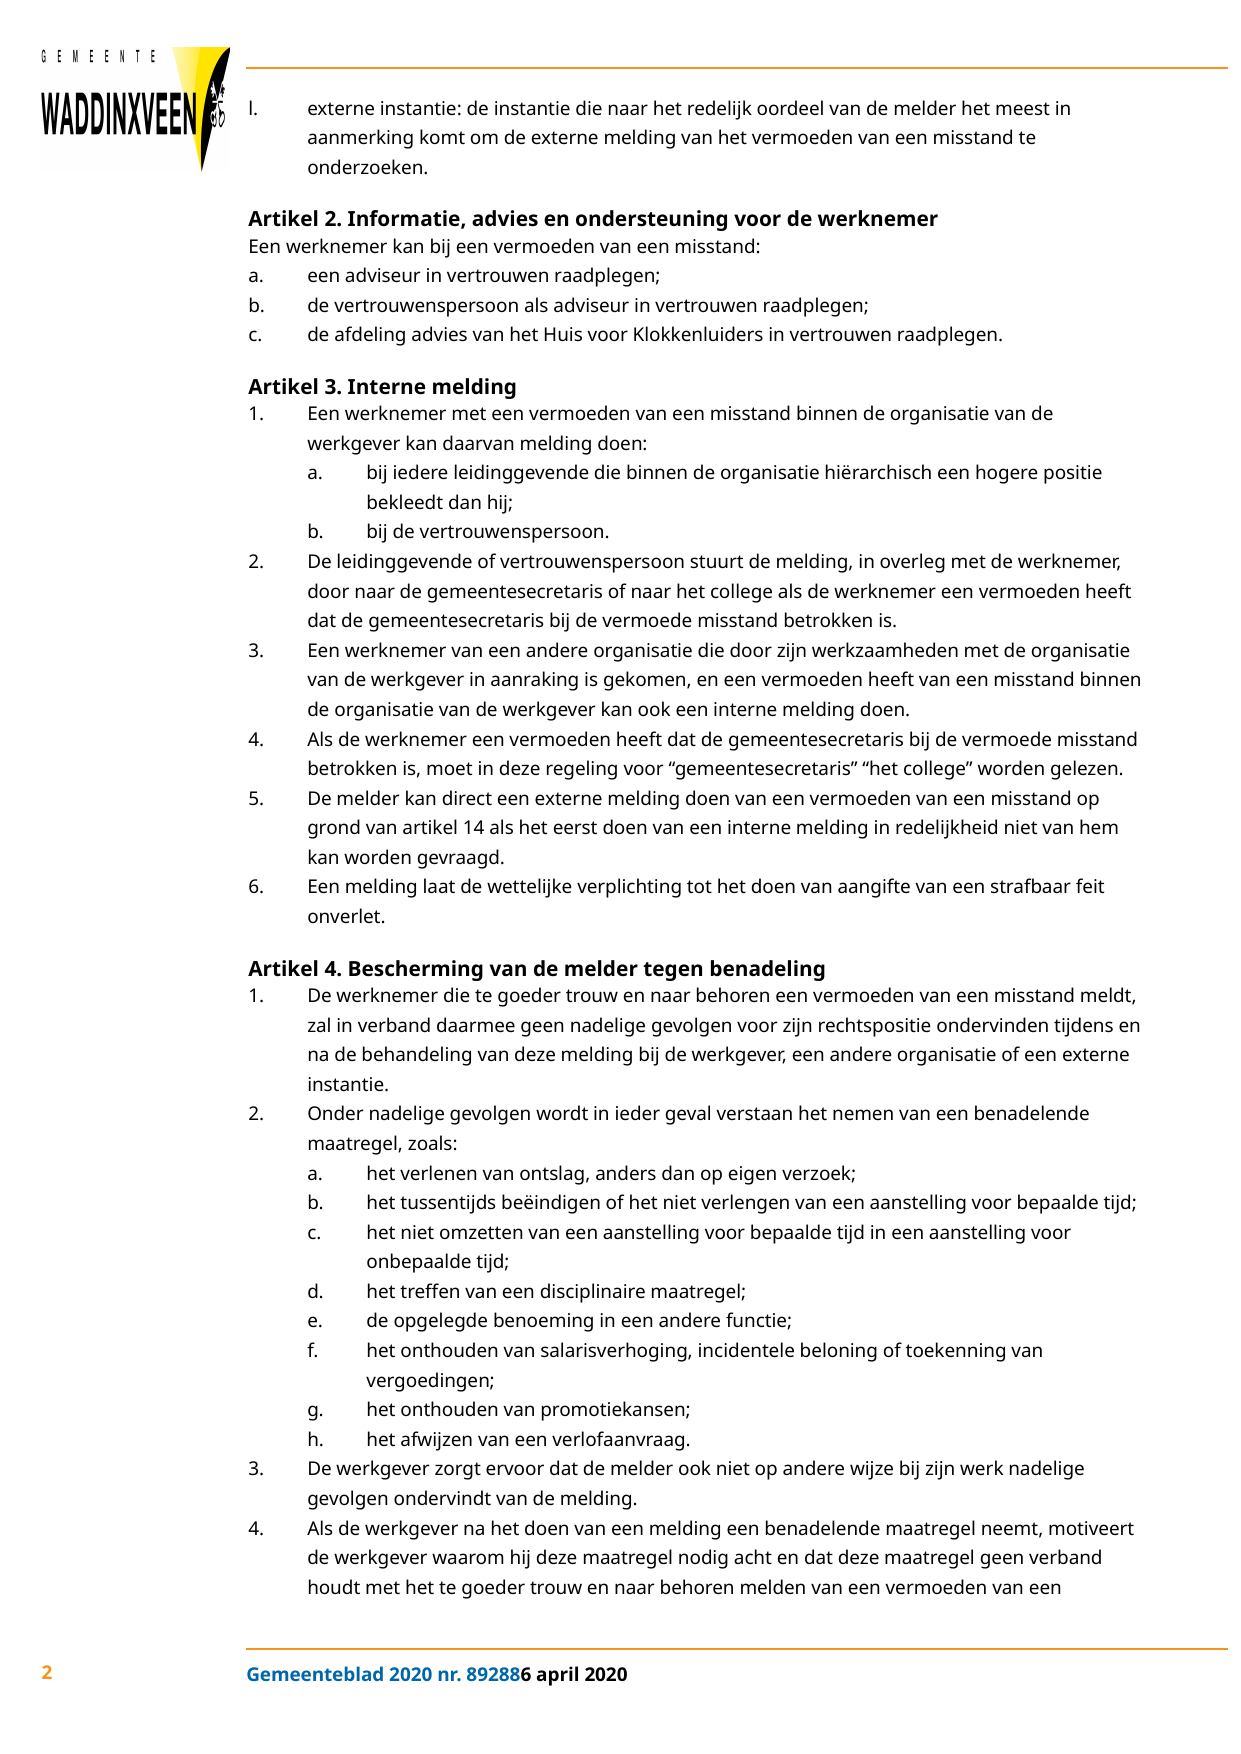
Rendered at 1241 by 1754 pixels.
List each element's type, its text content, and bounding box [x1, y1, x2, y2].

list Een werknemer met een vermoeden van een misstand binnen de organisatie van de werkgever kan daarvan melding doen: [248, 400, 1152, 456]
list de afdeling advies van het Huis voor Klokkenluiders in vertrouwen raadplegen. [248, 322, 1152, 347]
list De werknemer die te goeder trouw en naar behoren een vermoeden van een misstand meldt, zal in verband daarmee geen nadelige gevolgen voor zijn rechtspositie ondervinden tijdens en na de behandeling van deze melding bij de werkgever, een andere organisatie of een externe instantie. [248, 982, 1152, 1097]
list het onthouden van salarisverhoging, incidentele beloning of toekenning van vergoedingen; [307, 1337, 1152, 1392]
list het niet omzetten van een aanstelling voor bepaalde tijd in een aanstelling voor onbepaalde tijd; [307, 1219, 1152, 1274]
list Een werknemer van een andere organisatie die door zijn werkzaamheden met de organisatie van de werkgever in aanraking is gekomen, en een vermoeden heeft van een misstand binnen de organisatie van de werkgever kan ook een interne melding doen. [248, 637, 1152, 722]
list het verlenen van ontslag, anders dan op eigen verzoek; [307, 1160, 1152, 1185]
list het onthouden van promotiekansen; [307, 1396, 1152, 1422]
list een adviseur in vertrouwen raadplegen; [248, 262, 1152, 288]
list bij de vertrouwenspersoon. [307, 519, 1152, 544]
text Artikel 2. Informatie, advies en ondersteuning voor de werknemer [248, 204, 1152, 233]
list Een melding laat de wettelijke verplichting tot het doen van aangifte van een strafbaar feit onverlet. [248, 874, 1152, 929]
text Artikel 4. Bescherming van de melder tegen benadeling [248, 954, 1152, 982]
list De melder kan direct een externe melding doen van een vermoeden van een misstand op grond van artikel 14 als het eerst doen van een interne melding in redelijkheid niet van hem kan worden gevraagd. [248, 785, 1152, 870]
list het afwijzen van een verlofaanvraag. [307, 1426, 1152, 1452]
list het treffen van een disciplinaire maatregel; [307, 1278, 1152, 1304]
list externe instantie: de instantie die naar het redelijk oordeel van de melder het meest in aanmerking komt om de externe melding van het vermoeden van een misstand te onderzoeken. [248, 95, 1152, 180]
list de vertrouwenspersoon als adviseur in vertrouwen raadplegen; [248, 292, 1152, 318]
list De werkgever zorgt ervoor dat de melder ook niet op andere wijze bij zijn werk nadelige gevolgen ondervindt van de melding. [248, 1456, 1152, 1511]
list bij iedere leidinggevende die binnen de organisatie hiërarchisch een hogere positie bekleedt dan hij; [307, 459, 1152, 515]
list Als de werkgever na het doen van een melding een benadelende maatregel neemt, motiveert de werkgever waarom hij deze maatregel nodig acht en dat deze maatregel geen verband houdt met het te goeder trouw en naar behoren melden van een vermoeden van een [248, 1515, 1152, 1599]
list De leidinggevende of vertrouwenspersoon stuurt de melding, in overleg met de werknemer, door naar de gemeentesecretaris of naar het college als de werknemer een vermoeden heeft dat de gemeentesecretaris bij de vermoede misstand betrokken is. [248, 548, 1152, 633]
text Een werknemer kan bij een vermoeden van een misstand: [248, 233, 1152, 258]
text Artikel 3. Interne melding [248, 372, 1152, 400]
picture [41, 47, 231, 172]
list Als de werknemer een vermoeden heeft dat de gemeentesecretaris bij de vermoede misstand betrokken is, moet in deze regeling voor “gemeentesecretaris” “het college” worden gelezen. [248, 726, 1152, 781]
list het tussentijds beëindigen of het niet verlengen van een aanstelling voor bepaalde tijd; [307, 1189, 1152, 1215]
list Onder nadelige gevolgen wordt in ieder geval verstaan het nemen van een benadelende maatregel, zoals: [248, 1101, 1152, 1156]
list de opgelegde benoeming in een andere functie; [307, 1308, 1152, 1333]
